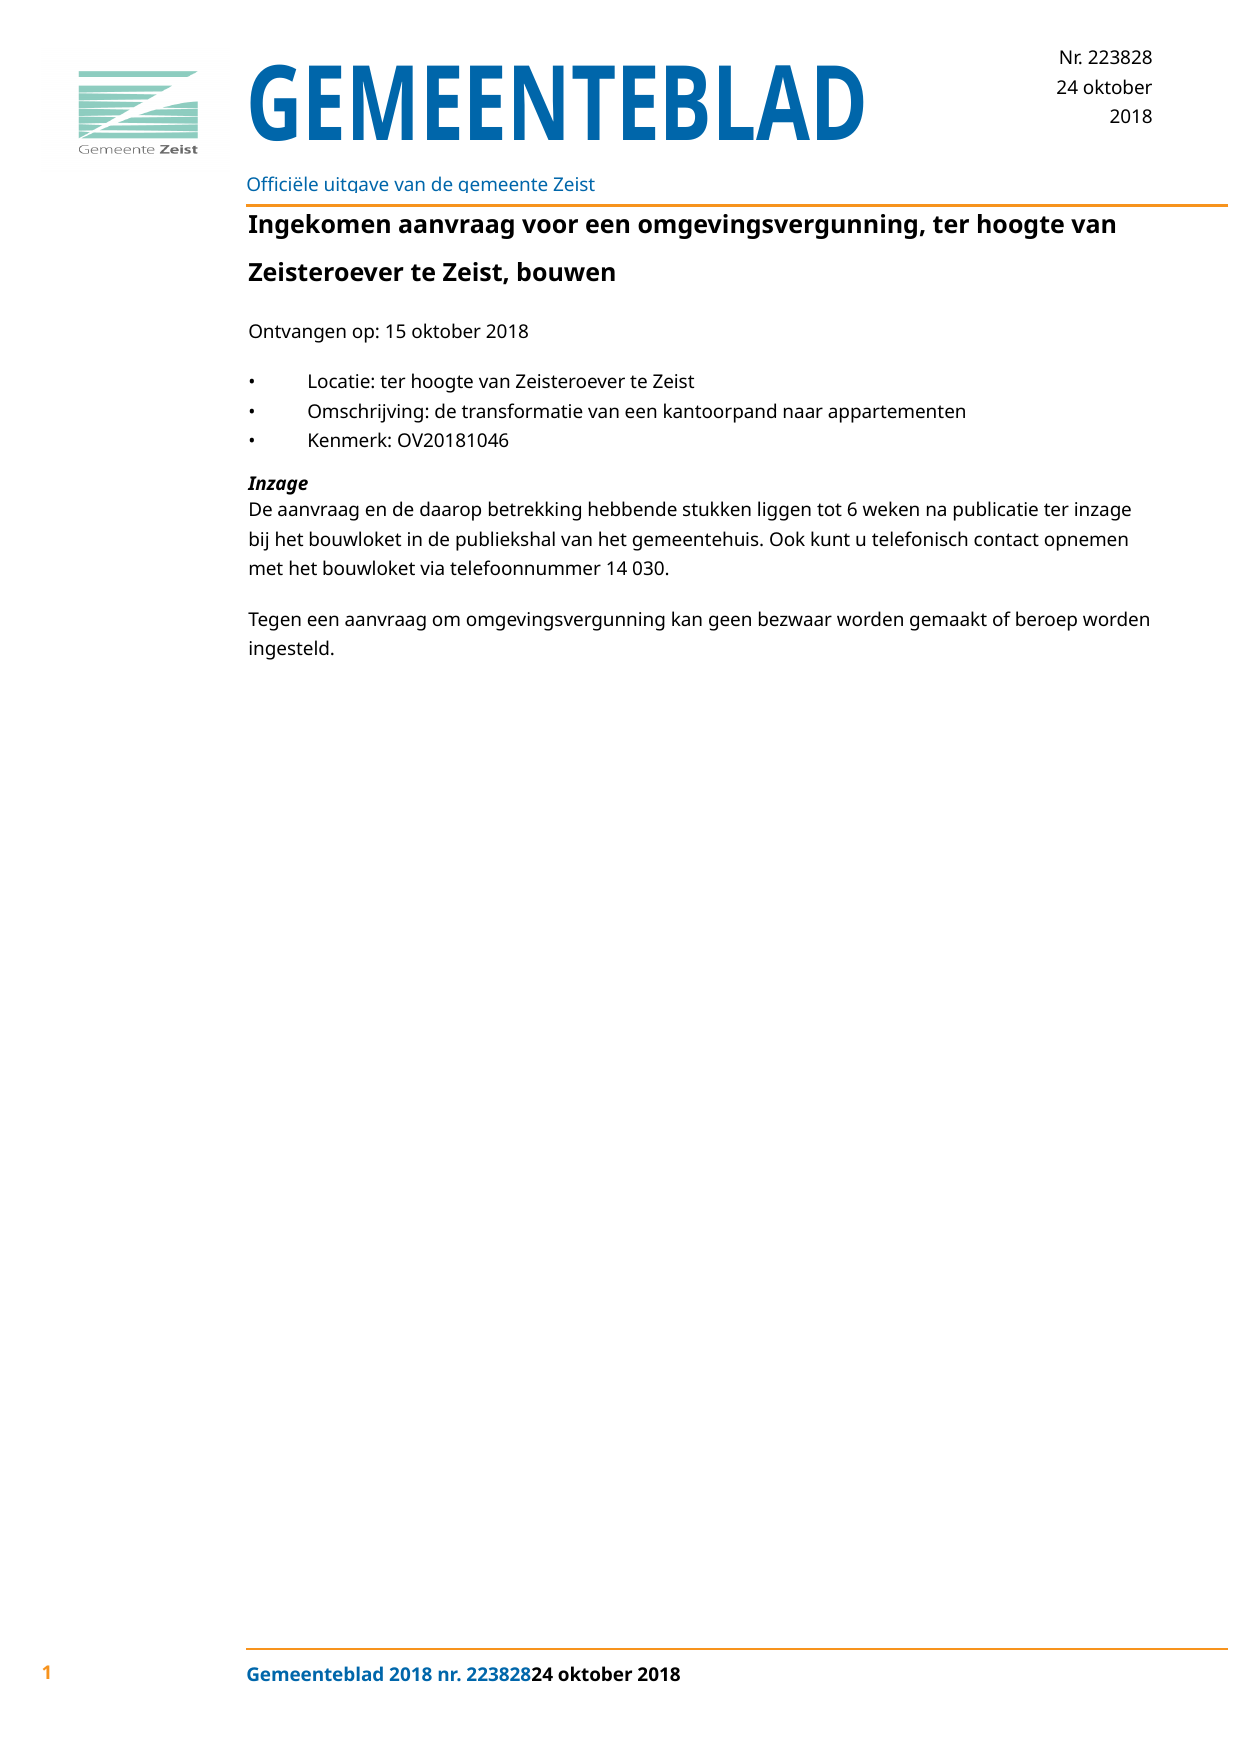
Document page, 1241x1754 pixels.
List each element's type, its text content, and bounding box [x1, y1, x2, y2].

list Omschrijving: de transformatie van een kantoorpand naar appartementen [248, 398, 1152, 424]
text Tegen een aanvraag om omgevingsvergunning kan geen bezwaar worden gemaakt of beroep worden ingesteld. [248, 606, 1152, 661]
text De aanvraag en de daarop betrekking hebbende stukken liggen tot 6 weken na publicatie ter inzage bij het bouwloket in de publiekshal van het gemeentehuis. Ook kunt u telefonisch contact opnemen met het bouwloket via telefoonnummer 14 030. [248, 496, 1152, 581]
list Kenmerk: OV20181046 [248, 427, 1152, 453]
picture [41, 47, 231, 172]
text Ontvangen op: 15 oktober 2018 [248, 318, 1152, 344]
list Locatie: ter hoogte van Zeisteroever te Zeist [248, 368, 1152, 394]
text Inzage [248, 471, 1152, 496]
text Ingekomen aanvraag voor een omgevingsvergunning, ter hoogte van Zeisteroever te Zeist, bouwen [248, 207, 1152, 288]
